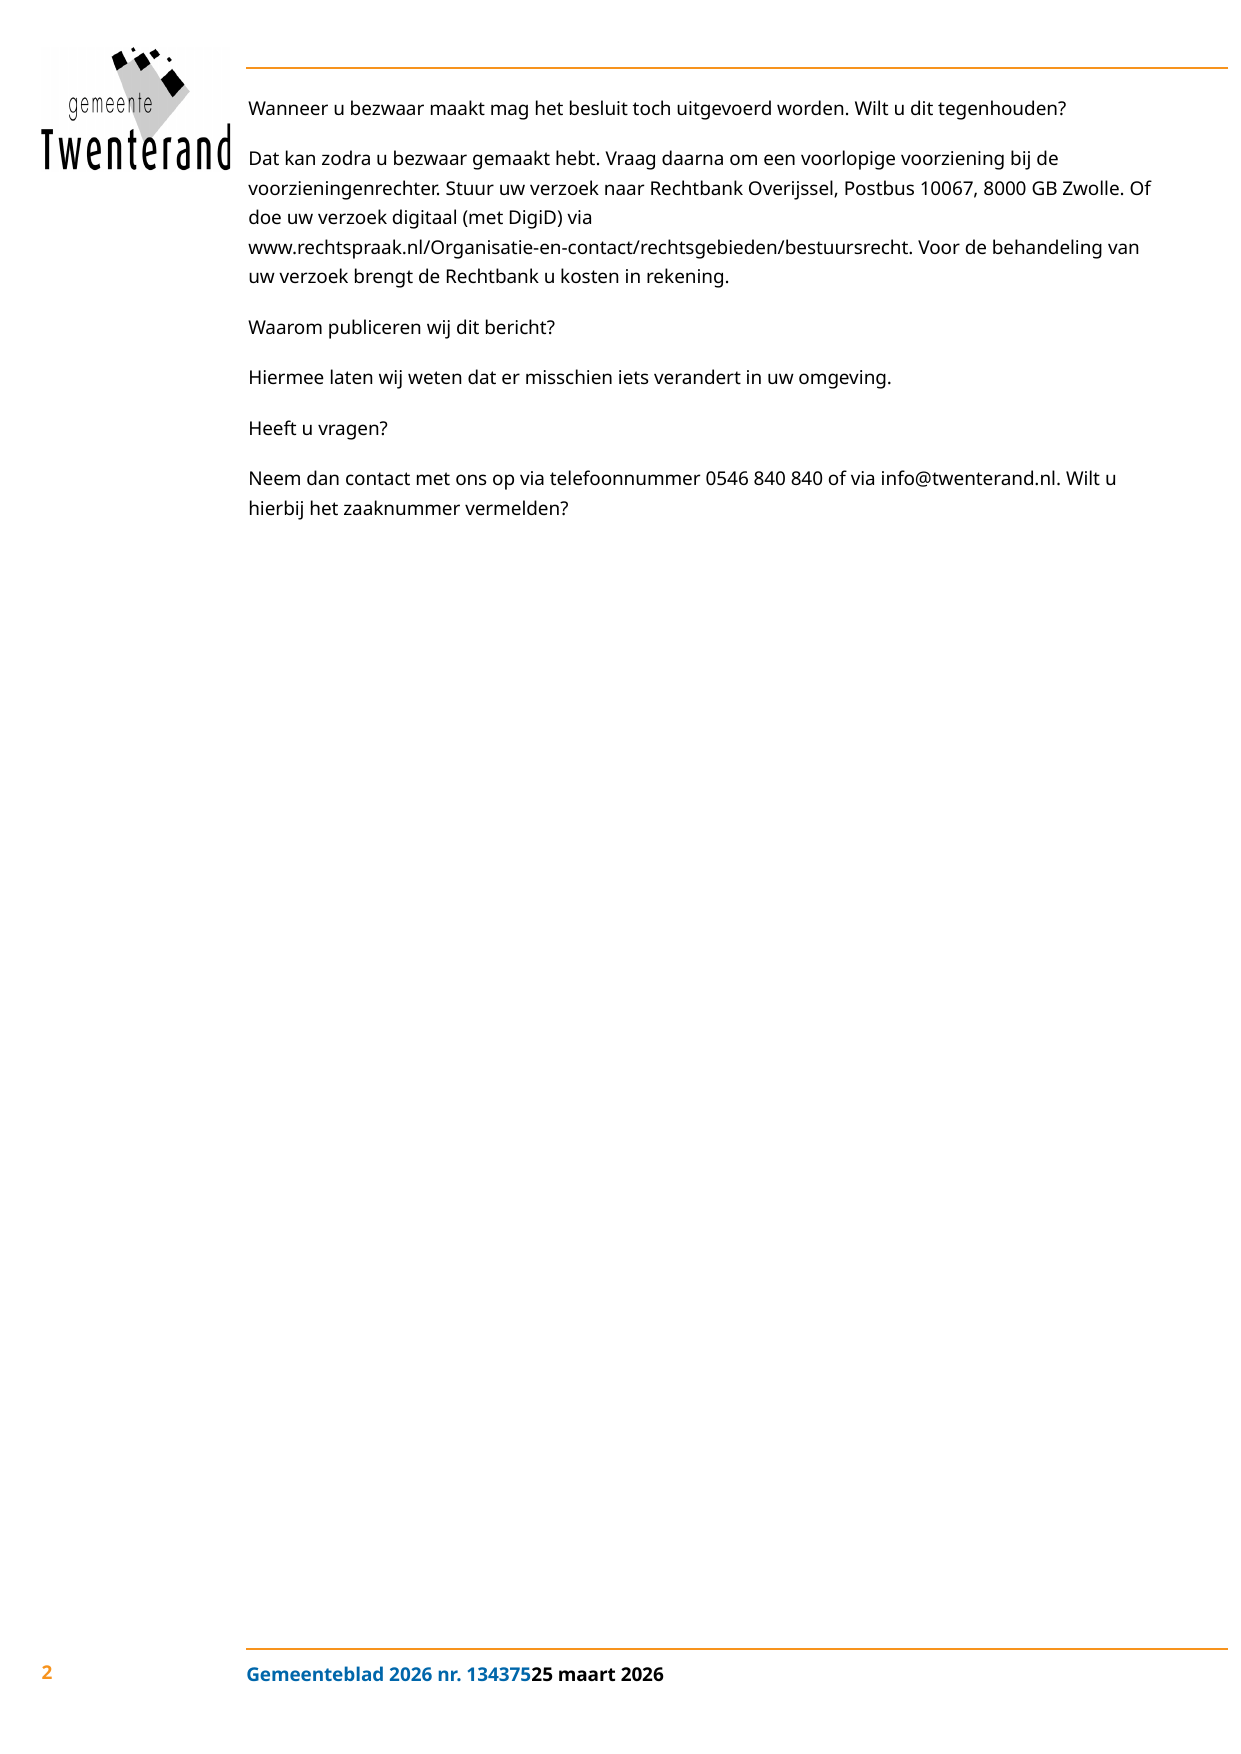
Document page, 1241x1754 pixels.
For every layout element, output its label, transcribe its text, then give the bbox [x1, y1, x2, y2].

text Dat kan zodra u bezwaar gemaakt hebt. Vraag daarna om een voorlopige voorziening bij de voorzieningenrechter. Stuur uw verzoek naar Rechtbank Overijssel, Postbus 10067, 8000 GB Zwolle. Of doe uw verzoek digitaal (met DigiD) via www.rechtspraak.nl/Organisatie-en-contact/rechtsgebieden/bestuursrecht. Voor de behandeling van uw verzoek brengt de Rechtbank u kosten in rekening. [248, 145, 1152, 289]
text Neem dan contact met ons op via telefoonnummer 0546 840 840 of via info@twenterand.nl. Wilt u hierbij het zaaknummer vermelden? [248, 465, 1152, 521]
text Hiermee laten wij weten dat er misschien iets verandert in uw omgeving. [248, 364, 1152, 390]
text Wanneer u bezwaar maakt mag het besluit toch uitgevoerd worden. Wilt u dit tegenhouden? [248, 95, 1152, 121]
picture [41, 47, 231, 172]
text Heeft u vragen? [248, 415, 1152, 441]
text Waarom publiceren wij dit bericht? [248, 314, 1152, 340]
